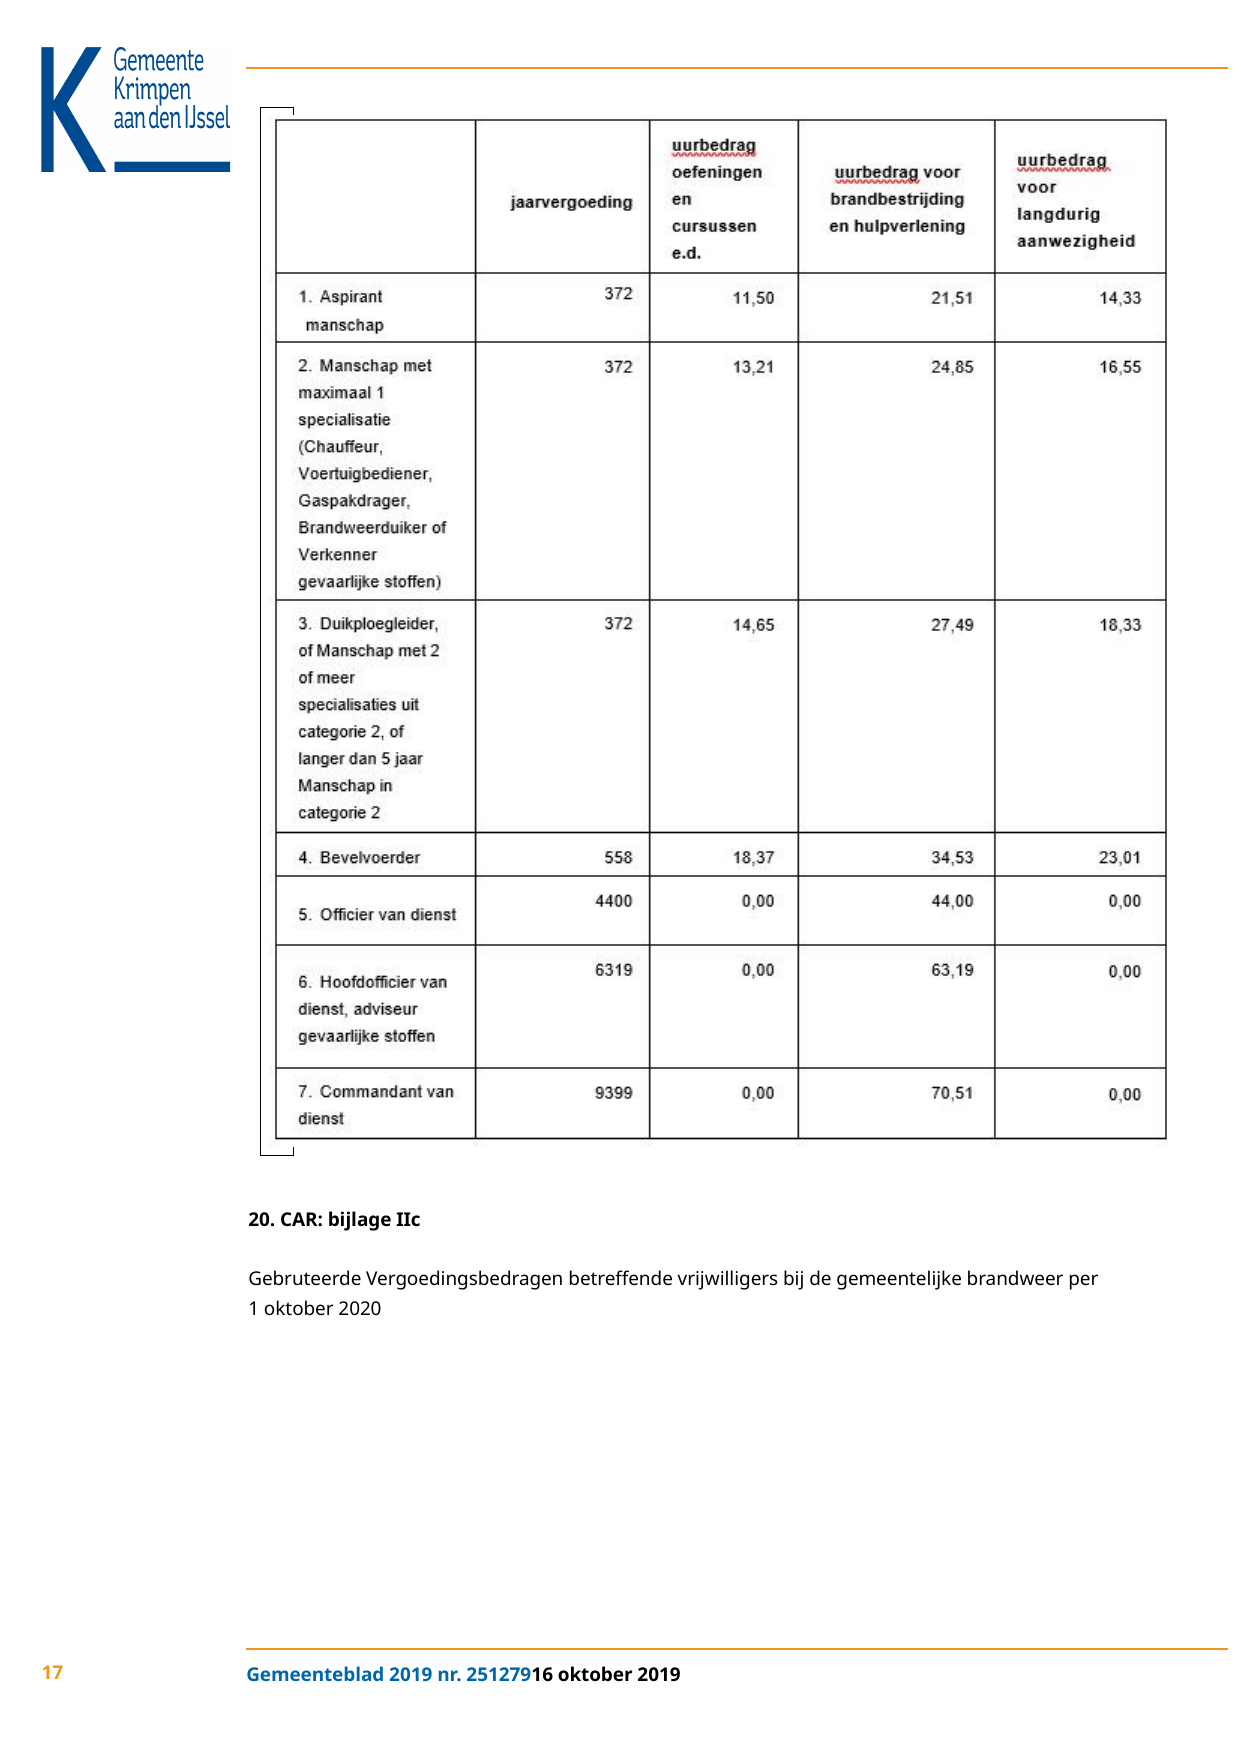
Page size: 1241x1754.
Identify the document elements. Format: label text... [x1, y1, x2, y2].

text 1 oktober 2020 [248, 1295, 1152, 1321]
text 20. CAR: bijlage IIc [248, 1206, 1152, 1232]
picture [41, 47, 231, 172]
picture [268, 115, 1173, 1147]
text Gebruteerde Vergoedingsbedragen betreffende vrijwilligers bij de gemeentelijke brandweer per [248, 1266, 1152, 1291]
